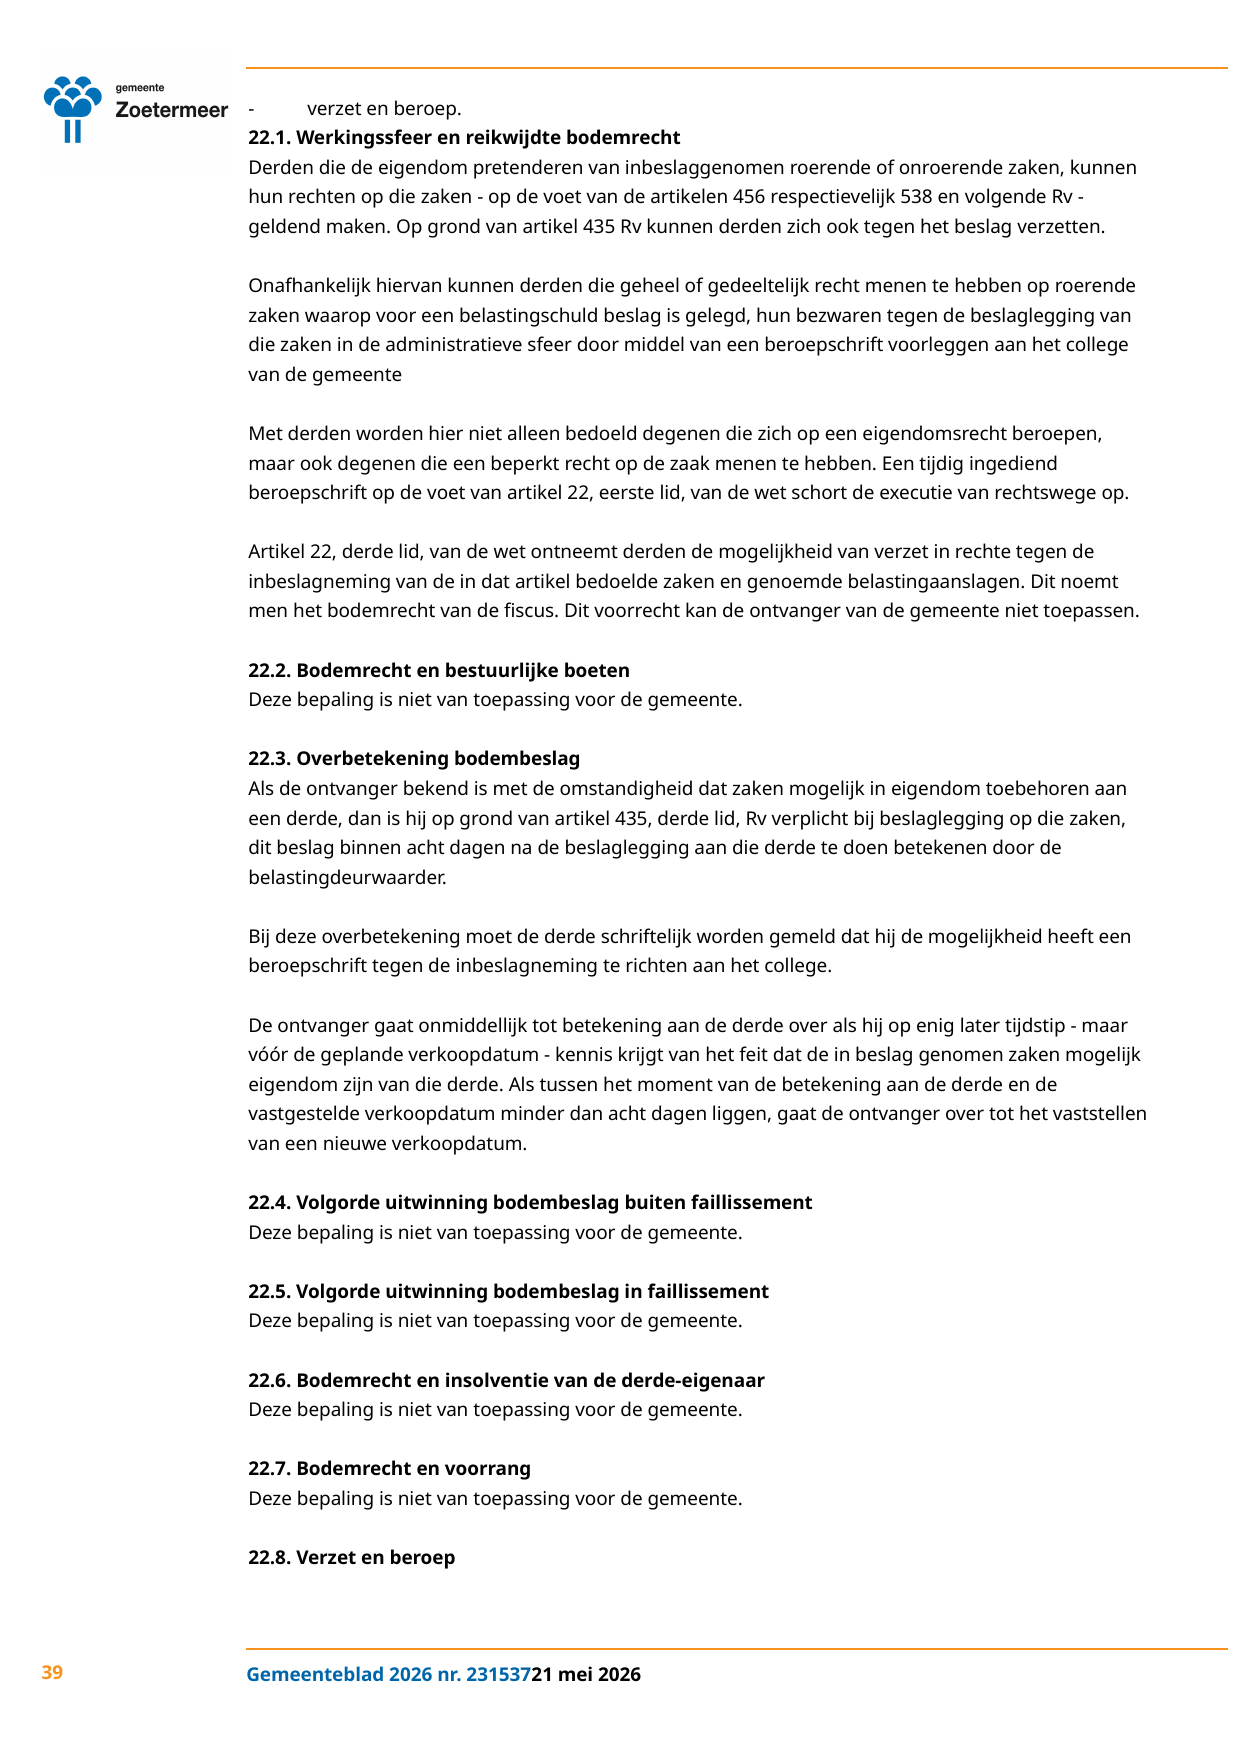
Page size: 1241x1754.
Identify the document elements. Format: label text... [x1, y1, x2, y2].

text 22.4. Volgorde uitwinning bodembeslag buiten faillissement [248, 1189, 1152, 1215]
picture [41, 47, 231, 172]
text Deze bepaling is niet van toepassing voor de gemeente. [248, 1396, 1152, 1422]
text Artikel 22, derde lid, van de wet ontneemt derden de mogelijkheid van verzet in rechte tegen de inbeslagneming van de in dat artikel bedoelde zaken en genoemde belastingaanslagen. Dit noemt men het bodemrecht van de fiscus. Dit voorrecht kan de ontvanger van de gemeente niet toepassen. [248, 538, 1152, 623]
text De ontvanger gaat onmiddellijk tot betekening aan de derde over als hij op enig later tijdstip - maar vóór de geplande verkoopdatum - kennis krijgt van het feit dat de in beslag genomen zaken mogelijk eigendom zijn van die derde. Als tussen het moment van de betekening aan de derde en de vastgestelde verkoopdatum minder dan acht dagen liggen, gaat de ontvanger over tot het vaststellen van een nieuwe verkoopdatum. [248, 1012, 1152, 1156]
text Als de ontvanger bekend is met de omstandigheid dat zaken mogelijk in eigendom toebehoren aan een derde, dan is hij op grond van artikel 435, derde lid, Rv verplicht bij beslaglegging op die zaken, dit beslag binnen acht dagen na de beslaglegging aan die derde te doen betekenen door de belastingdeurwaarder. [248, 775, 1152, 890]
text 22.1. Werkingssfeer en reikwijdte bodemrecht [248, 124, 1152, 150]
list verzet en beroep. [248, 95, 1152, 121]
text Onafhankelijk hiervan kunnen derden die geheel of gedeeltelijk recht menen te hebben op roerende zaken waarop voor een belastingschuld beslag is gelegd, hun bezwaren tegen de beslaglegging van die zaken in de administratieve sfeer door middel van een beroepschrift voorleggen aan het college van de gemeente [248, 272, 1152, 387]
text 22.8. Verzet en beroep [248, 1544, 1152, 1570]
text 22.5. Volgorde uitwinning bodembeslag in faillissement [248, 1278, 1152, 1304]
text 22.6. Bodemrecht en insolventie van de derde-eigenaar [248, 1367, 1152, 1393]
text 22.3. Overbetekening bodembeslag [248, 746, 1152, 771]
text Deze bepaling is niet van toepassing voor de gemeente. [248, 1485, 1152, 1511]
text Bij deze overbetekening moet de derde schriftelijk worden gemeld dat hij de mogelijkheid heeft een beroepschrift tegen de inbeslagneming te richten aan het college. [248, 923, 1152, 978]
text Met derden worden hier niet alleen bedoeld degenen die zich op een eigendomsrecht beroepen, maar ook degenen die een beperkt recht op de zaak menen te hebben. Een tijdig ingediend beroepschrift op de voet van artikel 22, eerste lid, van de wet schort de executie van rechtswege op. [248, 420, 1152, 505]
text Deze bepaling is niet van toepassing voor de gemeente. [248, 1308, 1152, 1333]
text Deze bepaling is niet van toepassing voor de gemeente. [248, 1219, 1152, 1245]
text 22.2. Bodemrecht en bestuurlijke boeten [248, 657, 1152, 683]
text Deze bepaling is niet van toepassing voor de gemeente. [248, 686, 1152, 712]
text 22.7. Bodemrecht en voorrang [248, 1456, 1152, 1481]
text Derden die de eigendom pretenderen van inbeslaggenomen roerende of onroerende zaken, kunnen hun rechten op die zaken - op de voet van de artikelen 456 respectievelijk 538 en volgende Rv - geldend maken. Op grond van artikel 435 Rv kunnen derden zich ook tegen het beslag verzetten. [248, 154, 1152, 239]
